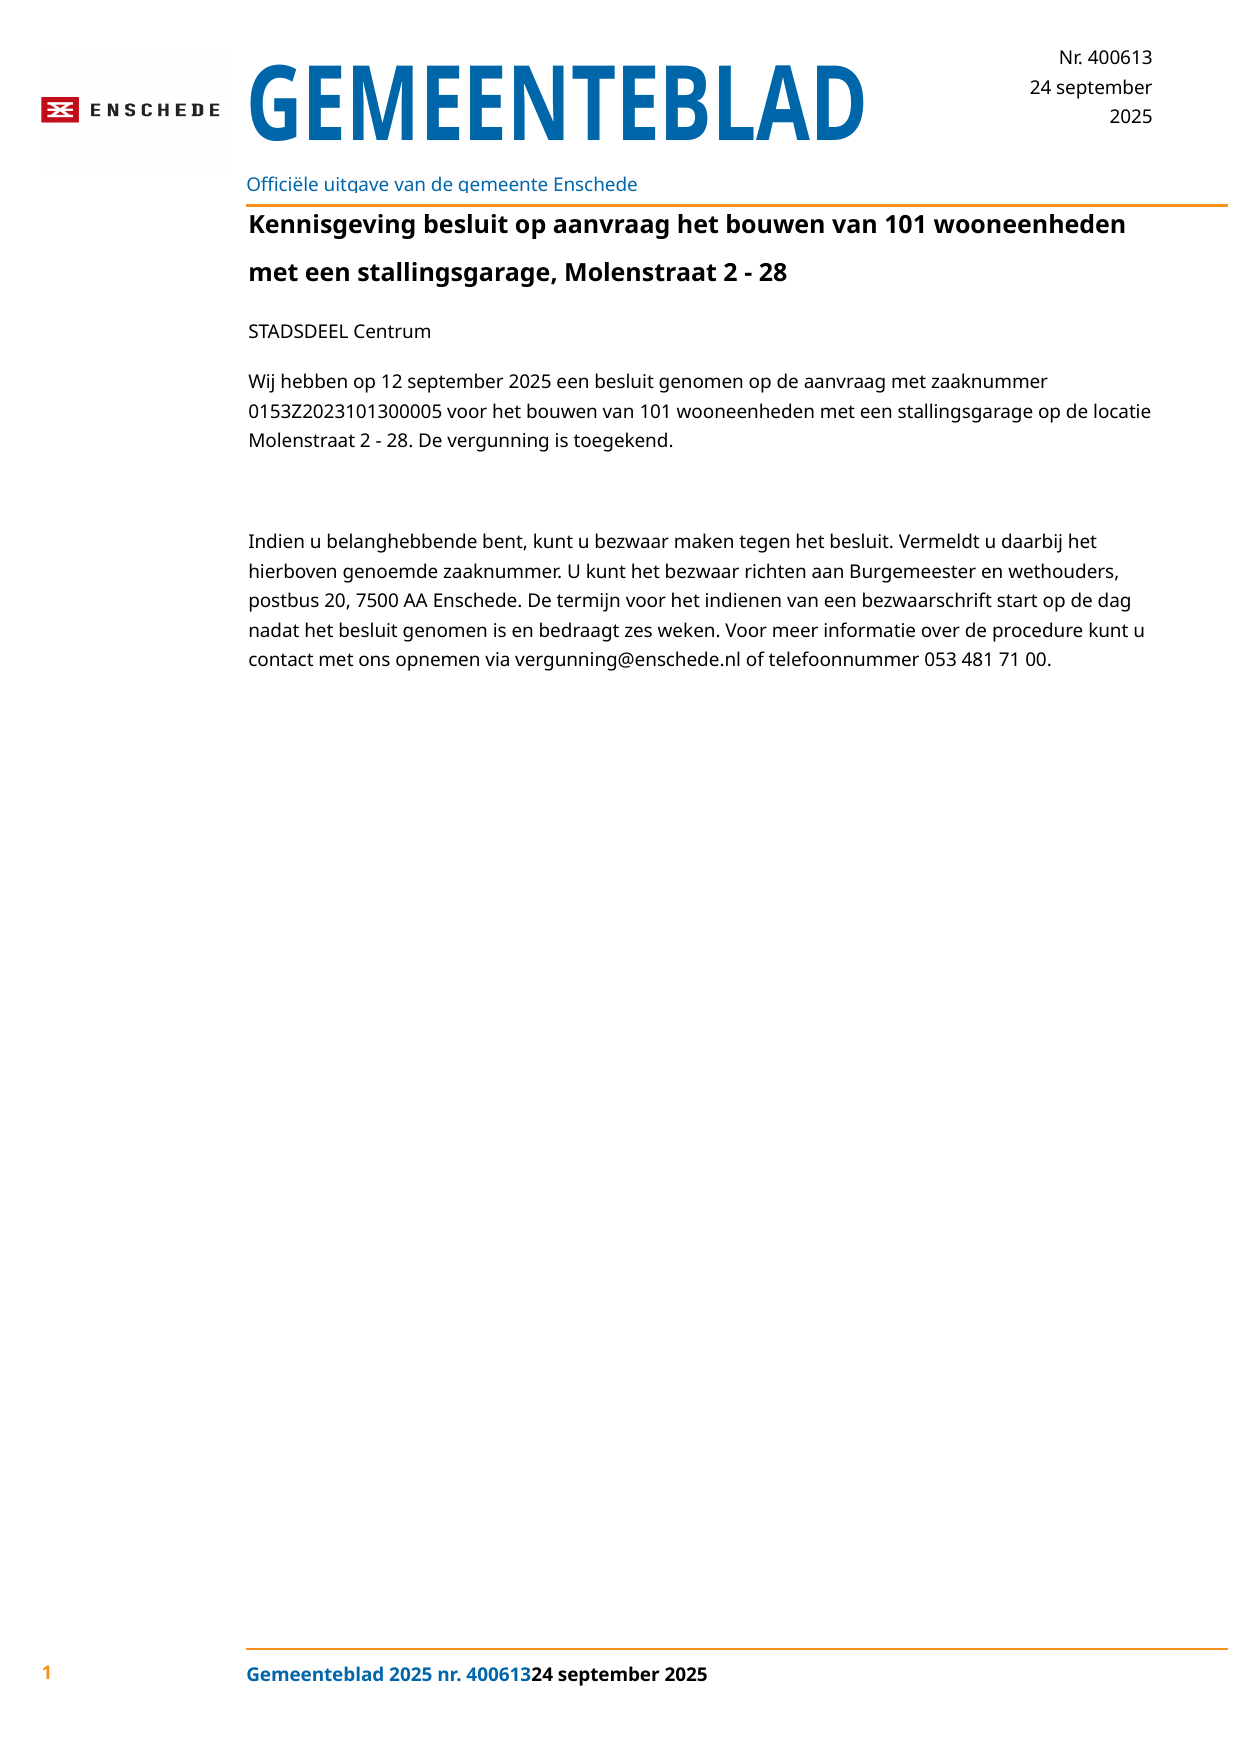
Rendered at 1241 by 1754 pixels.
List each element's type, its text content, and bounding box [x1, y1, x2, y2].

text Wij hebben op 12 september 2025 een besluit genomen op de aanvraag met zaaknummer 0153Z2023101300005 voor het bouwen van 101 wooneenheden met een stallingsgarage op de locatie Molenstraat 2 - 28. De vergunning is toegekend. [248, 368, 1152, 453]
text Indien u belanghebbende bent, kunt u bezwaar maken tegen het besluit. Vermeldt u daarbij het hierboven genoemde zaaknummer. U kunt het bezwaar richten aan Burgemeester en wethouders, postbus 20, 7500 AA Enschede. De termijn voor het indienen van een bezwaarschrift start op de dag nadat het besluit genomen is en bedraagt zes weken. Voor meer informatie over de procedure kunt u contact met ons opnemen via vergunning@enschede.nl of telefoonnummer 053 481 71 00. [248, 528, 1152, 672]
text Kennisgeving besluit op aanvraag het bouwen van 101 wooneenheden met een stallingsgarage, Molenstraat 2 - 28 [248, 207, 1152, 288]
text STADSDEEL Centrum [248, 318, 1152, 344]
picture [41, 47, 231, 172]
